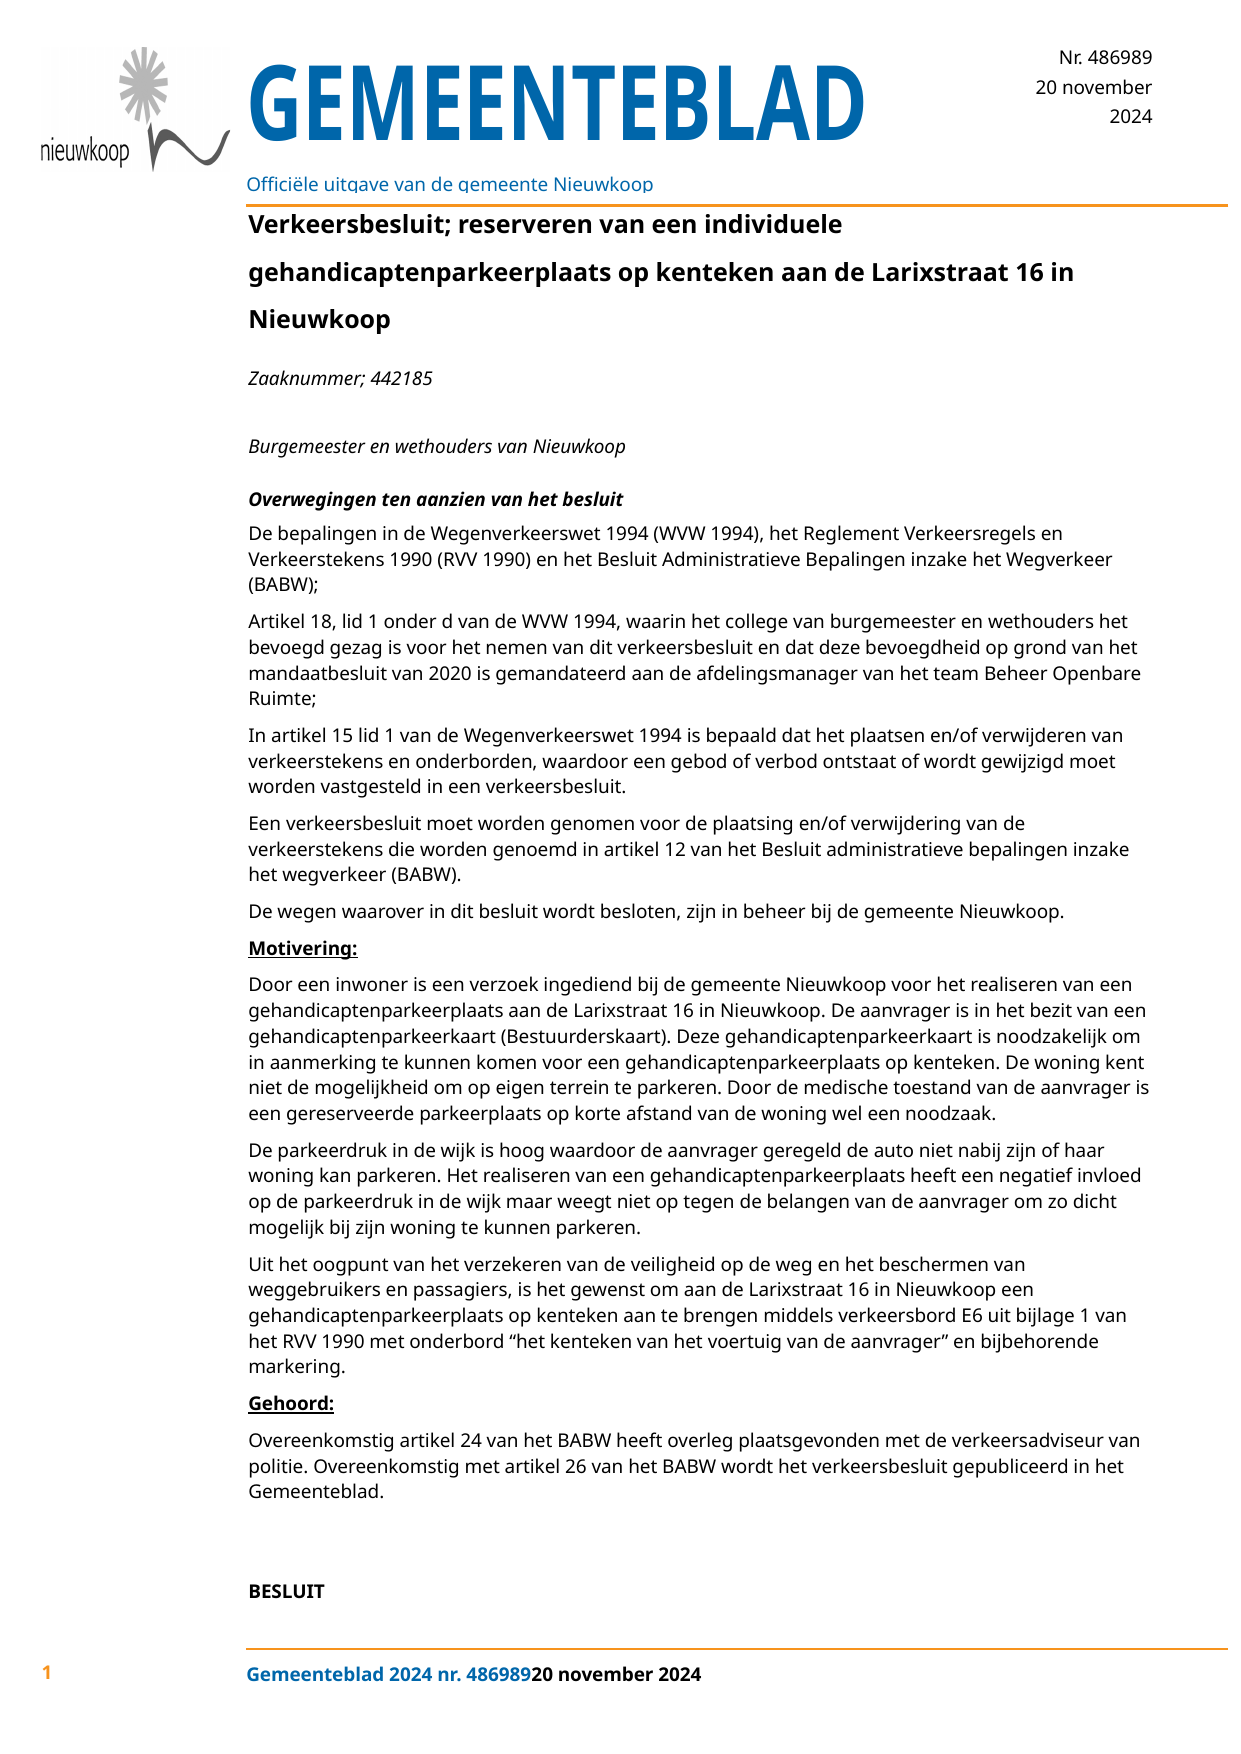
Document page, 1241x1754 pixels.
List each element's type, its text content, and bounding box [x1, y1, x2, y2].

text De bepalingen in de Wegenverkeerswet 1994 (WVW 1994), het Reglement Verkeersregels en Verkeerstekens 1990 (RVV 1990) en het Besluit Administratieve Bepalingen inzake het Wegverkeer (BABW); [248, 520, 1152, 597]
picture [41, 47, 231, 172]
text Uit het oogpunt van het verzekeren van de veiligheid op de weg en het beschermen van weggebruikers en passagiers, is het gewenst om aan de Larixstraat 16 in Nieuwkoop een gehandicaptenparkeerplaats op kenteken aan te brengen middels verkeersbord E6 uit bijlage 1 van het RVV 1990 met onderbord “het kenteken van het voertuig van de aanvrager’’ en bijbehorende markering. [248, 1251, 1152, 1379]
text Burgemeester en wethouders van Nieuwkoop [248, 433, 1152, 459]
text Gehoord: [248, 1390, 1152, 1416]
text De parkeerdruk in de wijk is hoog waardoor de aanvrager geregeld de auto niet nabij zijn of haar woning kan parkeren. Het realiseren van een gehandicaptenparkeerplaats heeft een negatief invloed op de parkeerdruk in de wijk maar weegt niet op tegen de belangen van de aanvrager om zo dicht mogelijk bij zijn woning te kunnen parkeren. [248, 1137, 1152, 1240]
text Verkeersbesluit; reserveren van een individuele gehandicaptenparkeerplaats op kenteken aan de Larixstraat 16 in Nieuwkoop [248, 207, 1152, 336]
text Overeenkomstig artikel 24 van het BABW heeft overleg plaatsgevonden met de verkeersadviseur van politie. Overeenkomstig met artikel 26 van het BABW wordt het verkeersbesluit gepubliceerd in het Gemeenteblad. [248, 1427, 1152, 1504]
text Overwegingen ten aanzien van het besluit [248, 486, 1152, 512]
text BESLUIT [248, 1578, 1152, 1604]
text Motivering: [248, 935, 1152, 961]
text Door een inwoner is een verzoek ingediend bij de gemeente Nieuwkoop voor het realiseren van een gehandicaptenparkeerplaats aan de Larixstraat 16 in Nieuwkoop. De aanvrager is in het bezit van een gehandicaptenparkeerkaart (Bestuurderskaart). Deze gehandicaptenparkeerkaart is noodzakelijk om in aanmerking te kunnen komen voor een gehandicaptenparkeerplaats op kenteken. De woning kent niet de mogelijkheid om op eigen terrein te parkeren. Door de medische toestand van de aanvrager is een gereserveerde parkeerplaats op korte afstand van de woning wel een noodzaak. [248, 972, 1152, 1126]
text Zaaknummer; 442185 [248, 366, 1152, 391]
text De wegen waarover in dit besluit wordt besloten, zijn in beheer bij de gemeente Nieuwkoop. [248, 898, 1152, 924]
text Een verkeersbesluit moet worden genomen voor de plaatsing en/of verwijdering van de verkeerstekens die worden genoemd in artikel 12 van het Besluit administratieve bepalingen inzake het wegverkeer (BABW). [248, 810, 1152, 887]
text Artikel 18, lid 1 onder d van de WVW 1994, waarin het college van burgemeester en wethouders het bevoegd gezag is voor het nemen van dit verkeersbesluit en dat deze bevoegdheid op grond van het mandaatbesluit van 2020 is gemandateerd aan de afdelingsmanager van het team Beheer Openbare Ruimte; [248, 608, 1152, 711]
text In artikel 15 lid 1 van de Wegenverkeerswet 1994 is bepaald dat het plaatsen en/of verwijderen van verkeerstekens en onderborden, waardoor een gebod of verbod ontstaat of wordt gewijzigd moet worden vastgesteld in een verkeersbesluit. [248, 722, 1152, 799]
